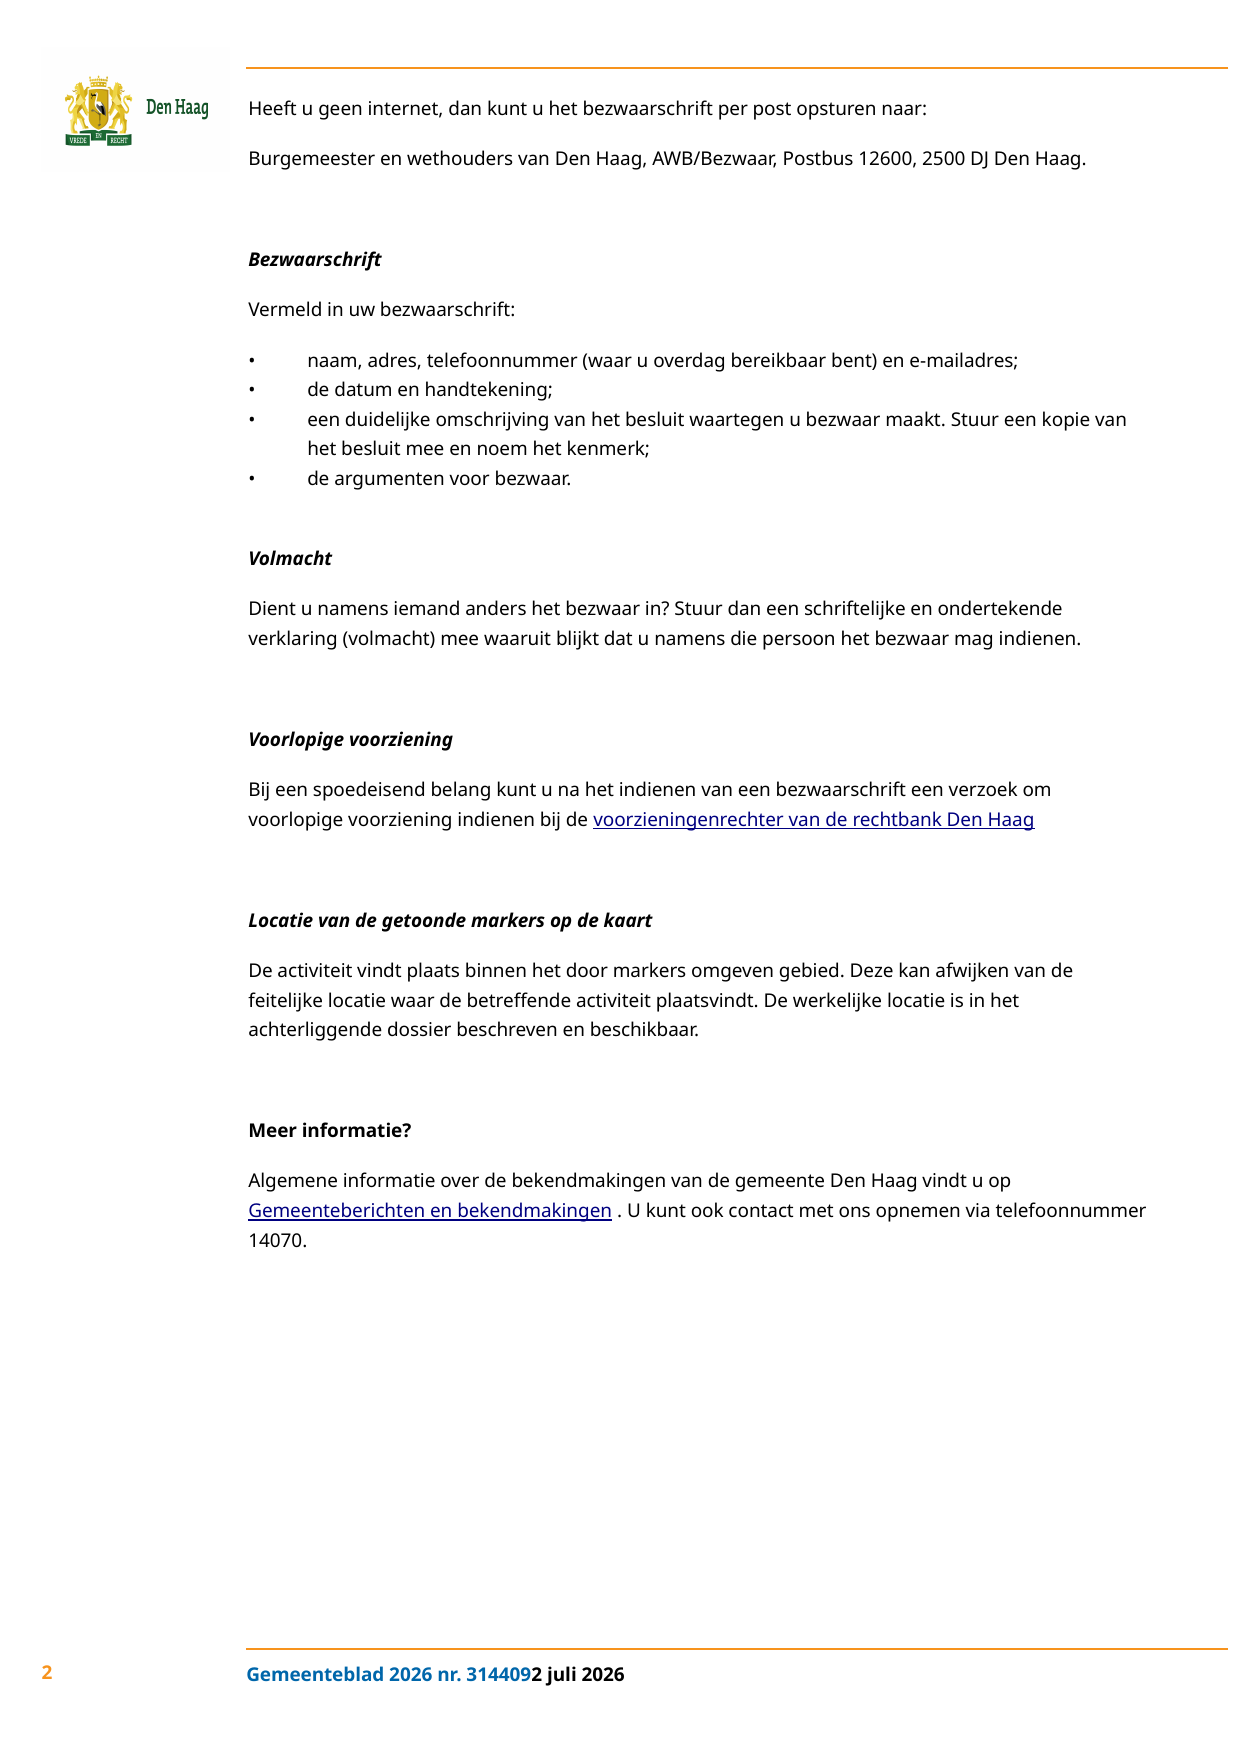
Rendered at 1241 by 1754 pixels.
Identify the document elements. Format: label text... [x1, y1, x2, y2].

text Voorlopige voorziening [248, 726, 1152, 752]
text Bij een spoedeisend belang kunt u na het indienen van een bezwaarschrift een verzoek om voorlopige voorziening indienen bij de voorzieningenrechter van de rechtbank Den Haag [248, 776, 1152, 832]
list de datum en handtekening; [248, 376, 1152, 402]
text Dient u namens iemand anders het bezwaar in? Stuur dan een schriftelijke en ondertekende verklaring (volmacht) mee waaruit blijkt dat u namens die persoon het bezwaar mag indienen. [248, 596, 1152, 651]
list een duidelijke omschrijving van het besluit waartegen u bezwaar maakt. Stuur een kopie van het besluit mee en noem het kenmerk; [248, 406, 1152, 461]
text De activiteit vindt plaats binnen het door markers omgeven gebied. Deze kan afwijken van de feitelijke locatie waar de betreffende activiteit plaatsvindt. De werkelijke locatie is in het achterliggende dossier beschreven en beschikbaar. [248, 957, 1152, 1042]
text Meer informatie? [248, 1117, 1152, 1143]
picture [41, 47, 231, 172]
text Bezwaarschrift [248, 246, 1152, 272]
text Burgemeester en wethouders van Den Haag, AWB/Bezwaar, Postbus 12600, 2500 DJ Den Haag. [248, 145, 1152, 171]
list naam, adres, telefoonnummer (waar u overdag bereikbaar bent) en e-mailadres; [248, 347, 1152, 373]
text Algemene informatie over de bekendmakingen van de gemeente Den Haag vindt u op Gemeenteberichten en bekendmakingen . U kunt ook contact met ons opnemen via telefoonnummer 14070. [248, 1168, 1152, 1253]
list de argumenten voor bezwaar. [248, 465, 1152, 491]
text Vermeld in uw bezwaarschrift: [248, 296, 1152, 322]
text Heeft u geen internet, dan kunt u het bezwaarschrift per post opsturen naar: [248, 95, 1152, 121]
text Volmacht [248, 545, 1152, 571]
text Locatie van de getoonde markers op de kaart [248, 907, 1152, 933]
